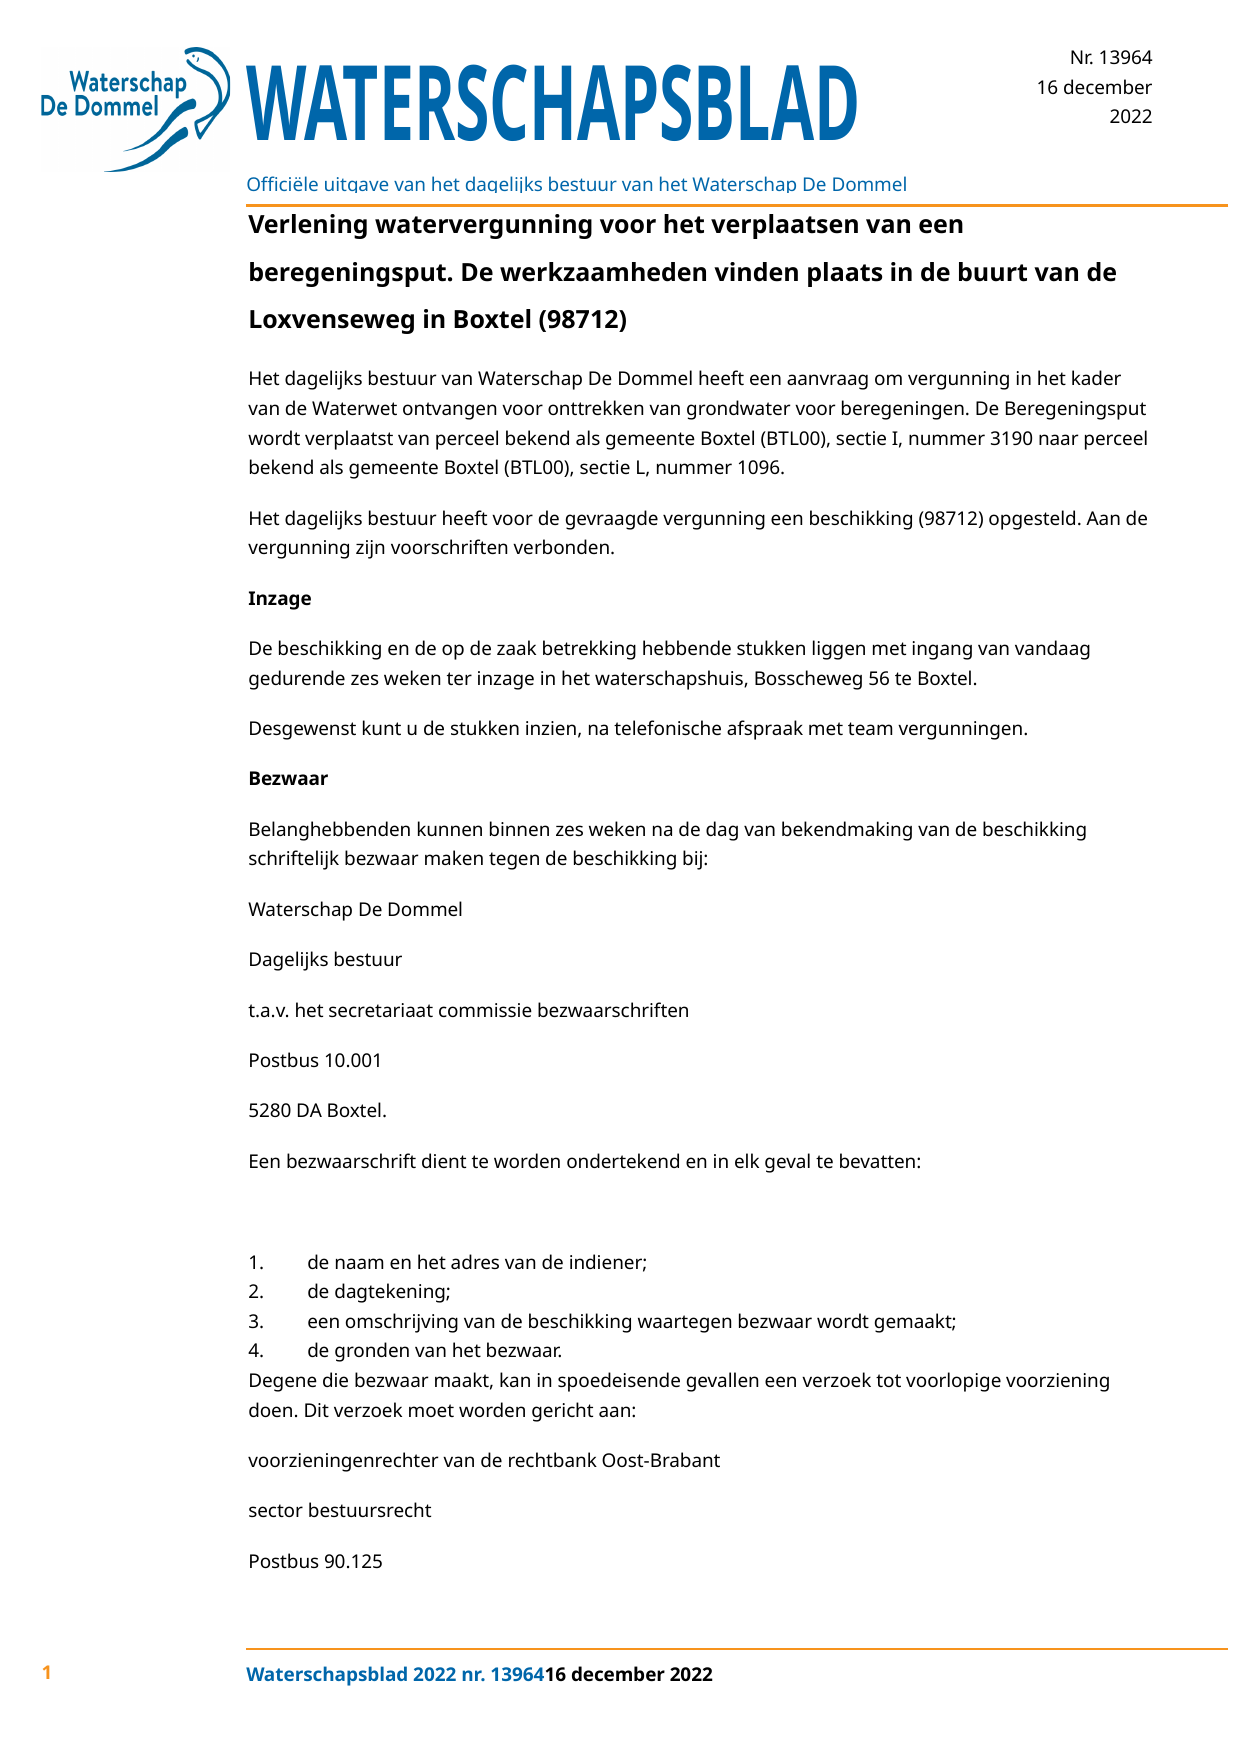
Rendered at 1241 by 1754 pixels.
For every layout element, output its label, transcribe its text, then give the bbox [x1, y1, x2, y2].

text Desgewenst kunt u de stukken inzien, na telefonische afspraak met team vergunningen. [248, 715, 1152, 741]
picture [41, 47, 231, 172]
text Het dagelijks bestuur van Waterschap De Dommel heeft een aanvraag om vergunning in het kader van de Waterwet ontvangen voor onttrekken van grondwater voor beregeningen. De Beregeningsput wordt verplaatst van perceel bekend als gemeente Boxtel (BTL00), sectie I, nummer 3190 naar perceel bekend als gemeente Boxtel (BTL00), sectie L, nummer 1096. [248, 366, 1152, 480]
text Inzage [248, 585, 1152, 610]
list de naam en het adres van de indiener; [248, 1249, 1152, 1274]
text Een bezwaarschrift dient te worden ondertekend en in elk geval te bevatten: [248, 1148, 1152, 1174]
text sector bestuursrecht [248, 1498, 1152, 1523]
text voorzieningenrechter van de rechtbank Oost-Brabant [248, 1447, 1152, 1473]
picture [198, 118, 210, 131]
text De beschikking en de op de zaak betrekking hebbende stukken liggen met ingang van vandaag gedurende zes weken ter inzage in het waterschapshuis, Bosscheweg 56 te Boxtel. [248, 635, 1152, 690]
text 5280 DA Boxtel. [248, 1098, 1152, 1123]
list de dagtekening; [248, 1278, 1152, 1304]
text Waterschap De Dommel [248, 896, 1152, 922]
picture [204, 47, 231, 76]
text Postbus 10.001 [248, 1047, 1152, 1073]
text Postbus 90.125 [248, 1548, 1152, 1574]
text Verlening watervergunning voor het verplaatsen van een beregeningsput. De werkzaamheden vinden plaats in de buurt van de Loxvenseweg in Boxtel (98712) [248, 207, 1152, 336]
text Bezwaar [248, 766, 1152, 791]
picture [45, 99, 51, 111]
list een omschrijving van de beschikking waartegen bezwaar wordt gemaakt; [248, 1308, 1152, 1334]
text Dagelijks bestuur [248, 946, 1152, 972]
text t.a.v. het secretariaat commissie bezwaarschriften [248, 997, 1152, 1022]
text Het dagelijks bestuur heeft voor de gevraagde vergunning een beschikking (98712) opgesteld. Aan de vergunning zijn voorschriften verbonden. [248, 505, 1152, 560]
text Belanghebbenden kunnen binnen zes weken na de dag van bekendmaking van de beschikking schriftelijk bezwaar maken tegen de beschikking bij: [248, 816, 1152, 871]
list de gronden van het bezwaar. [248, 1338, 1152, 1363]
text Degene die bezwaar maakt, kan in spoedeisende gevallen een verzoek tot voorlopige voorziening doen. Dit verzoek moet worden gericht aan: [248, 1367, 1152, 1422]
